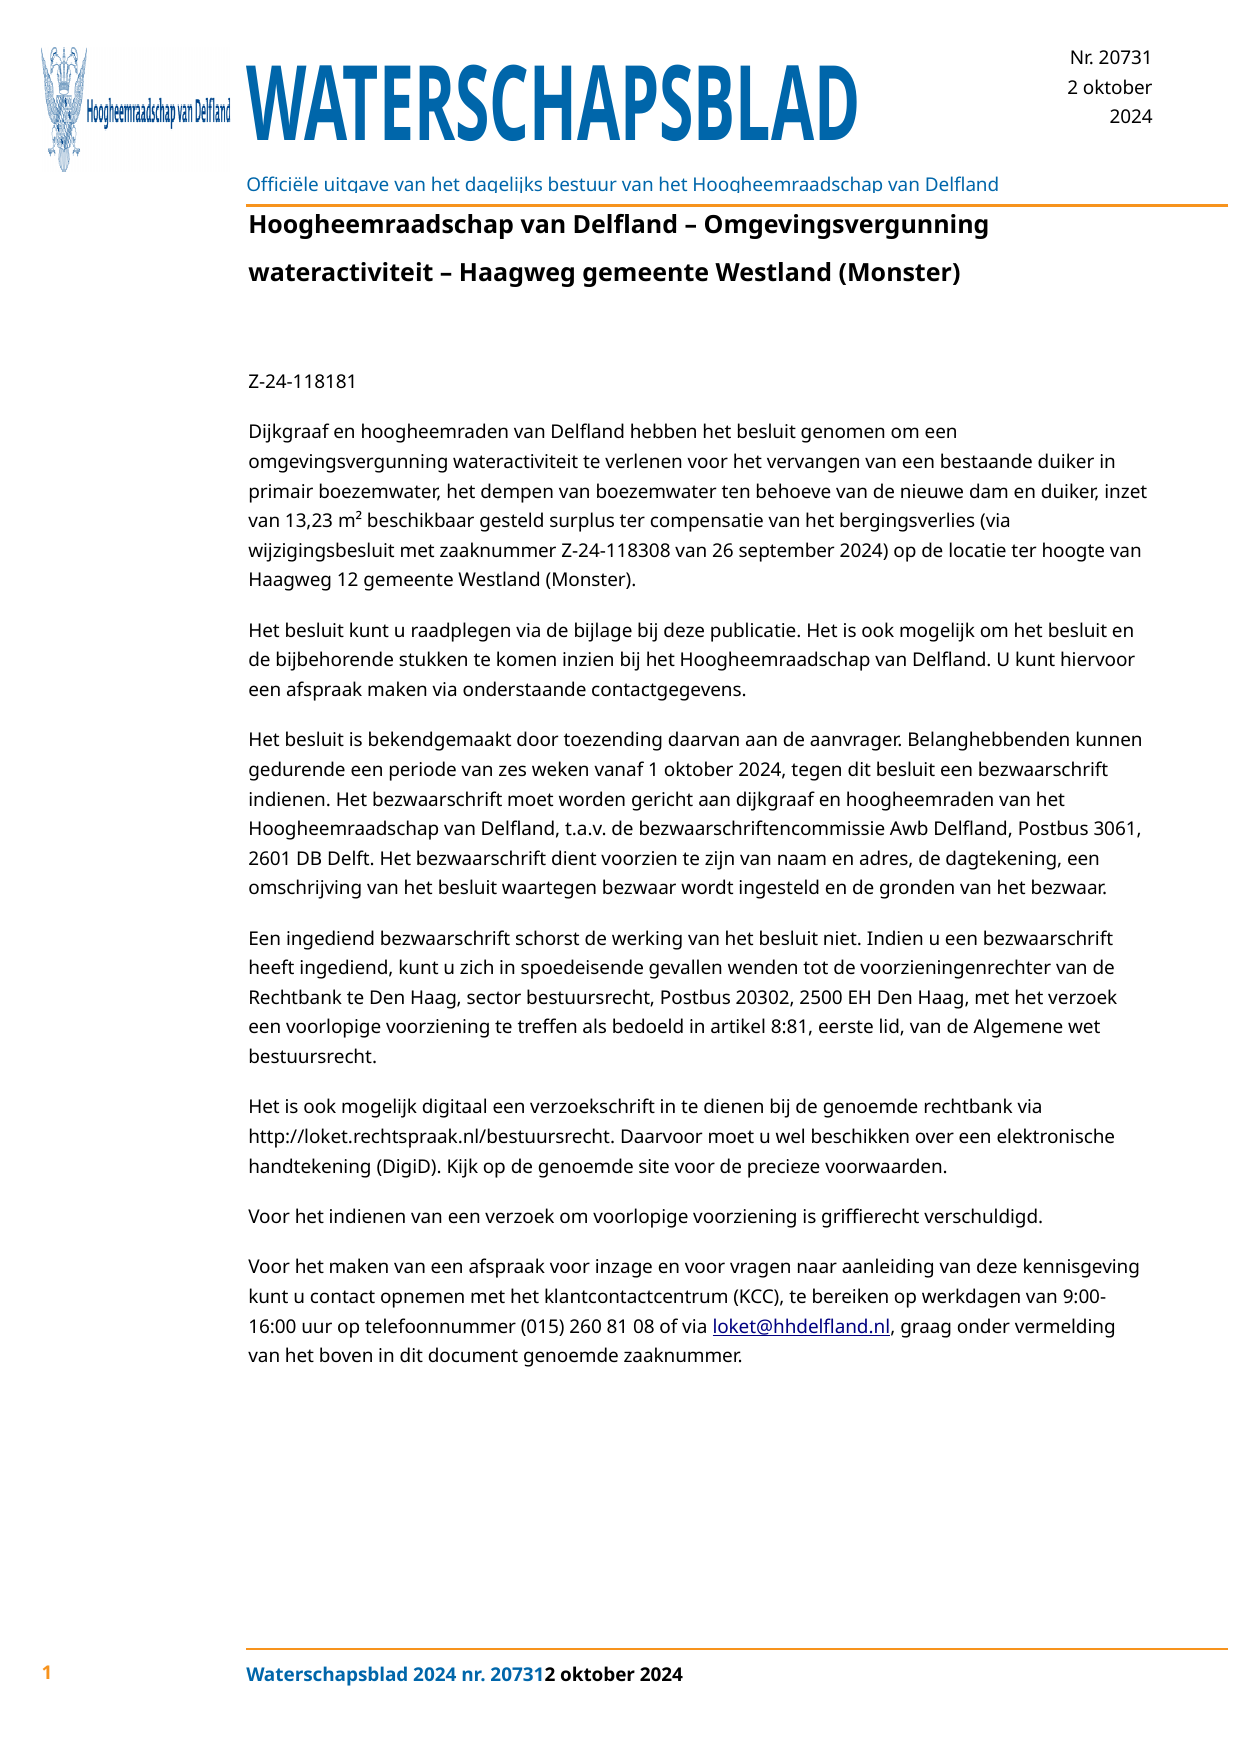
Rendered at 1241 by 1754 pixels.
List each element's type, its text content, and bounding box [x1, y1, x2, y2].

text Het besluit kunt u raadplegen via de bijlage bij deze publicatie. Het is ook mogelijk om het besluit en de bijbehorende stukken te komen inzien bij het Hoogheemraadschap van Delfland. U kunt hiervoor een afspraak maken via onderstaande contactgegevens. [248, 617, 1152, 702]
text Een ingediend bezwaarschrift schorst de werking van het besluit niet. Indien u een bezwaarschrift heeft ingediend, kunt u zich in spoedeisende gevallen wenden tot de voorzieningenrechter van de Rechtbank te Den Haag, sector bestuursrecht, Postbus 20302, 2500 EH Den Haag, met het verzoek een voorlopige voorziening te treffen als bedoeld in artikel 8:81, eerste lid, van de Algemene wet bestuursrecht. [248, 925, 1152, 1069]
text Hoogheemraadschap van Delfland – Omgevingsvergunning wateractiviteit – Haagweg gemeente Westland (Monster) [248, 207, 1152, 288]
text Voor het indienen van een verzoek om voorlopige voorziening is griffierecht verschuldigd. [248, 1203, 1152, 1229]
text Het besluit is bekendgemaakt door toezending daarvan aan de aanvrager. Belanghebbenden kunnen gedurende een periode van zes weken vanaf 1 oktober 2024, tegen dit besluit een bezwaarschrift indienen. Het bezwaarschrift moet worden gericht aan dijkgraaf en hoogheemraden van het Hoogheemraadschap van Delfland, t.a.v. de bezwaarschriftencommissie Awb Delfland, Postbus 3061, 2601 DB Delft. Het bezwaarschrift dient voorzien te zijn van naam en adres, de dagtekening, een omschrijving van het besluit waartegen bezwaar wordt ingesteld en de gronden van het bezwaar. [248, 727, 1152, 900]
text Voor het maken van een afspraak voor inzage en voor vragen naar aanleiding van deze kennisgeving kunt u contact opnemen met het klantcontactcentrum (KCC), te bereiken op werkdagen van 9:00-16:00 uur op telefoonnummer (015) 260 81 08 of via loket@hhdelfland.nl, graag onder vermelding van het boven in dit document genoemde zaaknummer. [248, 1254, 1152, 1368]
text Het is ook mogelijk digitaal een verzoekschrift in te dienen bij de genoemde rechtbank via http://loket.rechtspraak.nl/bestuursrecht. Daarvoor moet u wel beschikken over een elektronische handtekening (DigiD). Kijk op de genoemde site voor de precieze voorwaarden. [248, 1094, 1152, 1179]
text Dijkgraaf en hoogheemraden van Delfland hebben het besluit genomen om een omgevingsvergunning wateractiviteit te verlenen voor het vervangen van een bestaande duiker in primair boezemwater, het dempen van boezemwater ten behoeve van de nieuwe dam en duiker, inzet van 13,23 m² beschikbaar gesteld surplus ter compensatie van het bergingsverlies (via wijzigingsbesluit met zaaknummer Z-24-118308 van 26 september 2024) op de locatie ter hoogte van Haagweg 12 gemeente Westland (Monster). [248, 419, 1152, 592]
text Z-24-118181 [248, 368, 1152, 394]
picture [41, 47, 231, 172]
